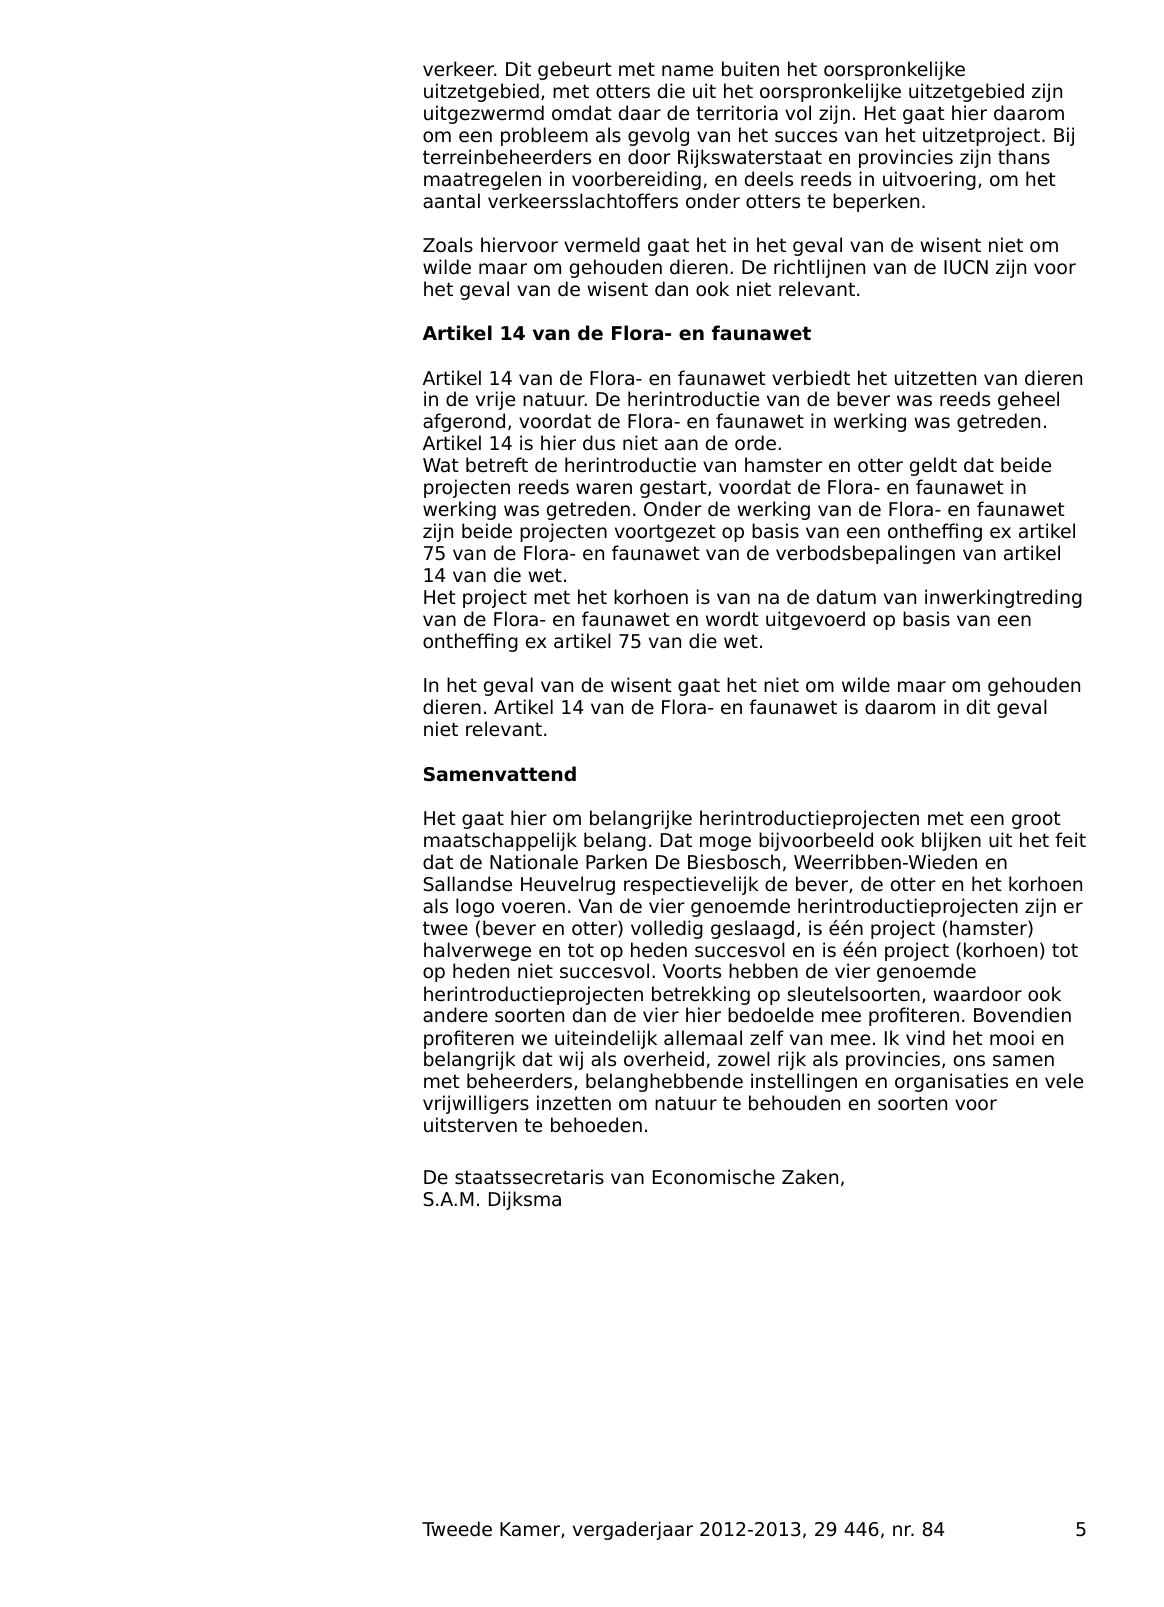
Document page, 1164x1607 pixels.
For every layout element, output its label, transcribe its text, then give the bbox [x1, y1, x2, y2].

subtitle Samenvattend [422, 763, 1087, 785]
text Artikel 14 van de Flora- en faunawet verbiedt het uitzetten van dieren in de vrije natuur. De herintroductie van de bever was reeds geheel afgerond, voordat de Flora- en faunawet in werking was getreden. Artikel 14 is hier dus niet aan de orde. [422, 367, 1087, 455]
text Het project met het korhoen is van na de datum van inwerkingtreding van de Flora- en faunawet en wordt uitgevoerd op basis van een ontheffing ex artikel 75 van die wet. [422, 587, 1087, 653]
text Het gaat hier om belangrijke herintroductieprojecten met een groot maatschappelijk belang. Dat moge bijvoorbeeld ook blijken uit het feit dat de Nationale Parken De Biesbosch, Weerribben-Wieden en Sallandse Heuvelrug respectievelijk de bever, de otter en het korhoen als logo voeren. Van de vier genoemde herintroductieprojecten zijn er twee (bever en otter) volledig geslaagd, is één project (hamster) halverwege en tot op heden succesvol en is één project (korhoen) tot op heden niet succesvol. Voorts hebben de vier genoemde herintroductieprojecten betrekking op sleutelsoorten, waardoor ook andere soorten dan de vier hier bedoelde mee profiteren. Bovendien profiteren we uiteindelijk allemaal zelf van mee. Ik vind het mooi en belangrijk dat wij als overheid, zowel rijk als provincies, ons samen met beheerders, belanghebbende instellingen en organisaties en vele vrijwilligers inzetten om natuur te behouden en soorten voor uitsterven te behoeden. [422, 808, 1087, 1137]
text verkeer. Dit gebeurt met name buiten het oorspronkelijke uitzetgebied, met otters die uit het oorspronkelijke uitzetgebied zijn uitgezwermd omdat daar de territoria vol zijn. Het gaat hier daarom om een probleem als gevolg van het succes van het uitzetproject. Bij terreinbeheerders en door Rijkswaterstaat en provincies zijn thans maatregelen in voorbereiding, en deels reeds in uitvoering, om het aantal verkeersslachtoffers onder otters te beperken. [422, 59, 1087, 213]
text De staatssecretaris van Economische Zaken, S.A.M. Dijksma [422, 1167, 1087, 1211]
text Wat betreft de herintroductie van hamster en otter geldt dat beide projecten reeds waren gestart, voordat de Flora- en faunawet in werking was getreden. Onder de werking van de Flora- en faunawet zijn beide projecten voortgezet op basis van een ontheffing ex artikel 75 van de Flora- en faunawet van de verbodsbepalingen van artikel 14 van die wet. [422, 455, 1087, 587]
subtitle Artikel 14 van de Flora- en faunawet [422, 323, 1087, 345]
text In het geval van de wisent gaat het niet om wilde maar om gehouden dieren. Artikel 14 van de Flora- en faunawet is daarom in dit geval niet relevant. [422, 675, 1087, 741]
text Zoals hiervoor vermeld gaat het in het geval van de wisent niet om wilde maar om gehouden dieren. De richtlijnen van de IUCN zijn voor het geval van de wisent dan ook niet relevant. [422, 235, 1087, 301]
